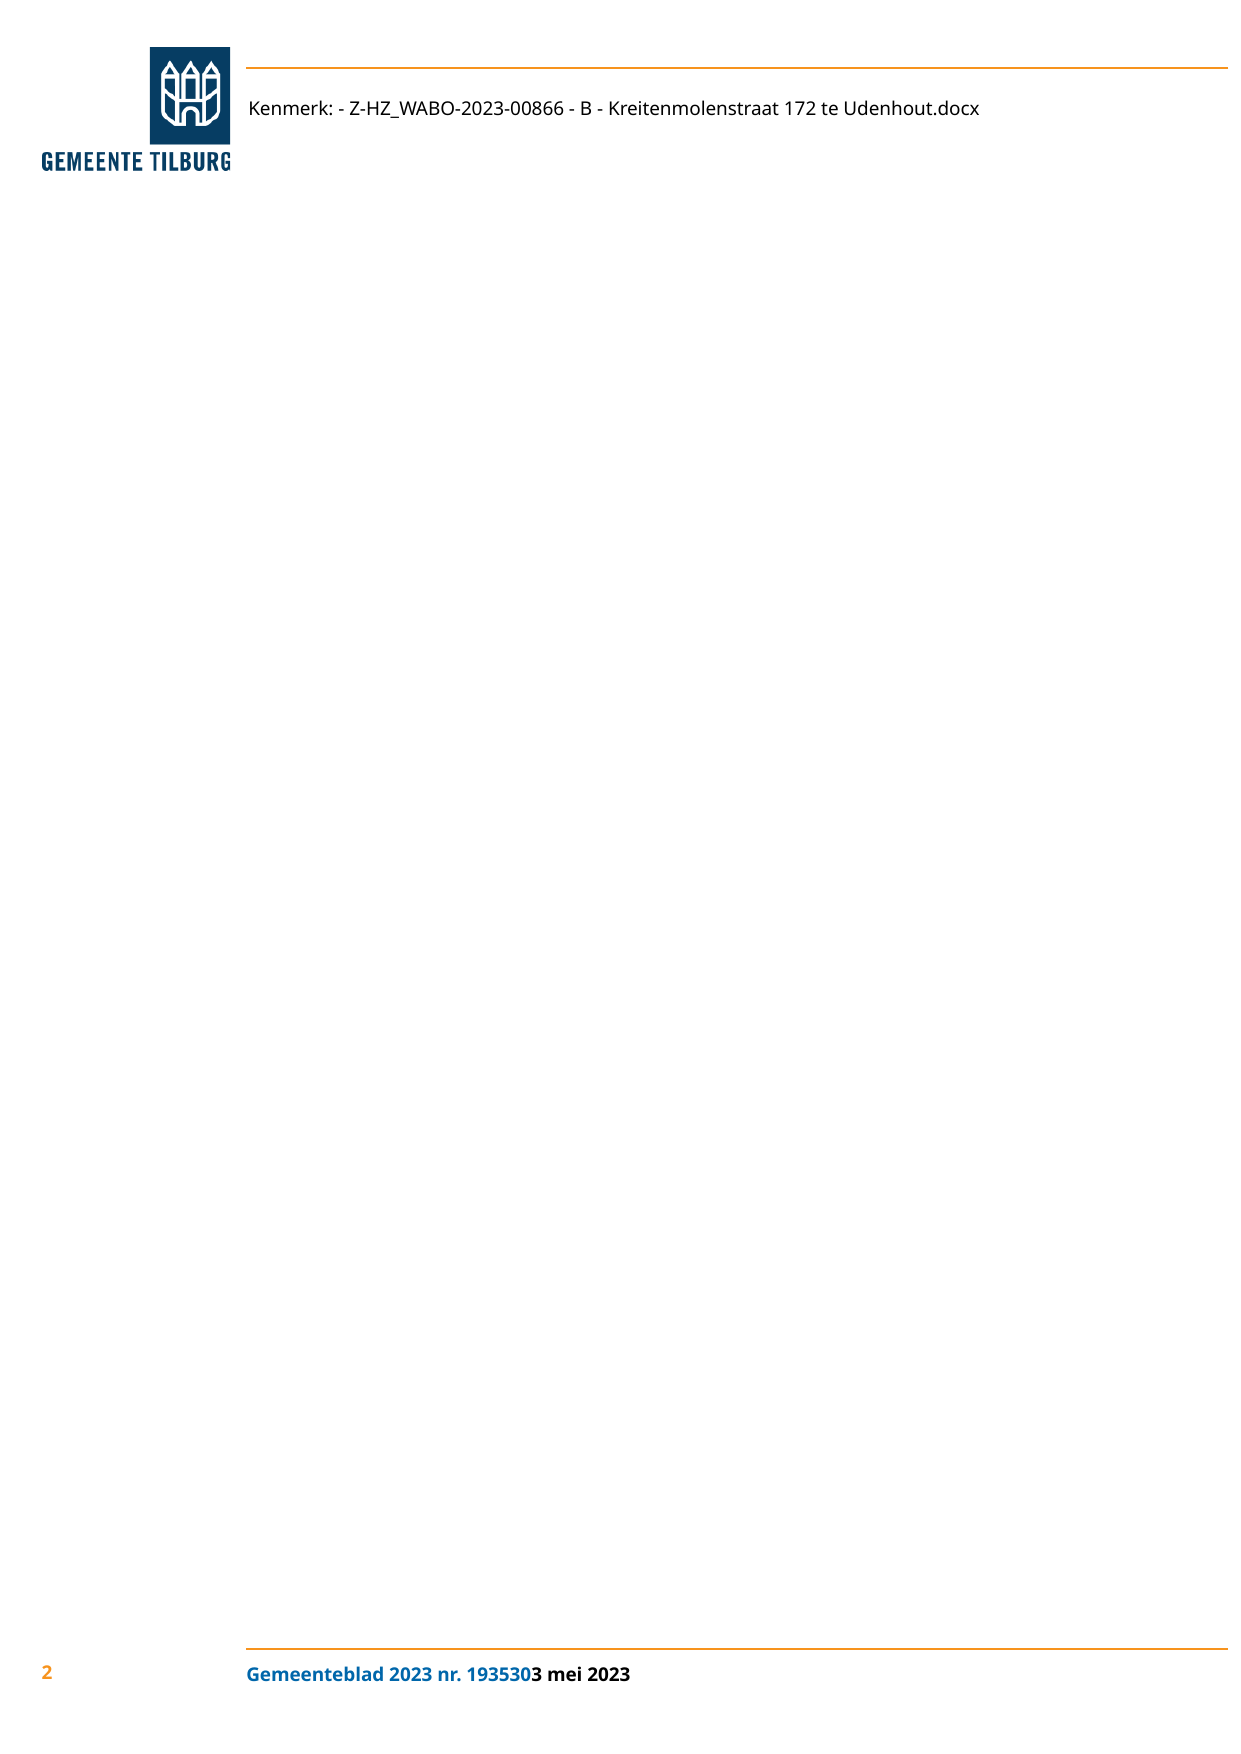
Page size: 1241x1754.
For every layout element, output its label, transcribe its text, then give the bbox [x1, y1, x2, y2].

picture [41, 47, 231, 172]
text Kenmerk: - Z-HZ_WABO-2023-00866 - B - Kreitenmolenstraat 172 te Udenhout.docx [248, 95, 1152, 121]
